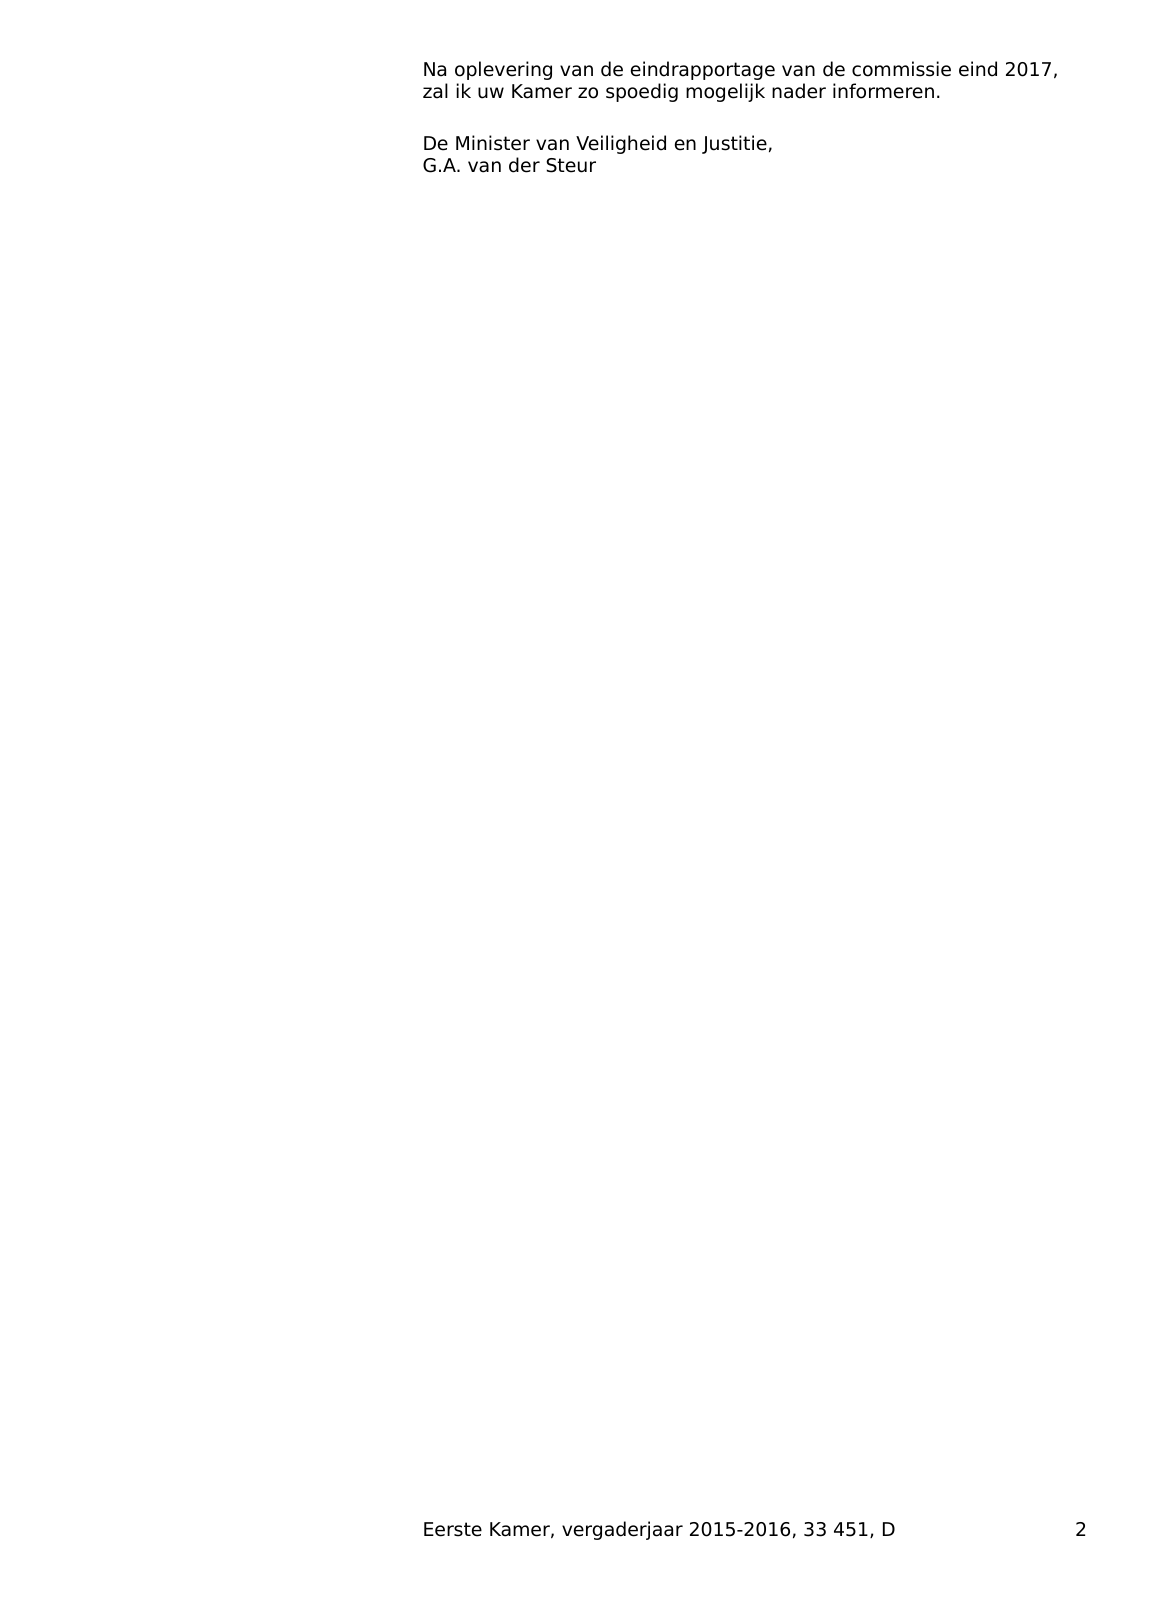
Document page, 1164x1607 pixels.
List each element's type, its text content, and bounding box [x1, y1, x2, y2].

text Na oplevering van de eindrapportage van de commissie eind 2017, zal ik uw Kamer zo spoedig mogelijk nader informeren. [422, 59, 1087, 103]
text De Minister van Veiligheid en Justitie, G.A. van der Steur [422, 133, 1087, 177]
